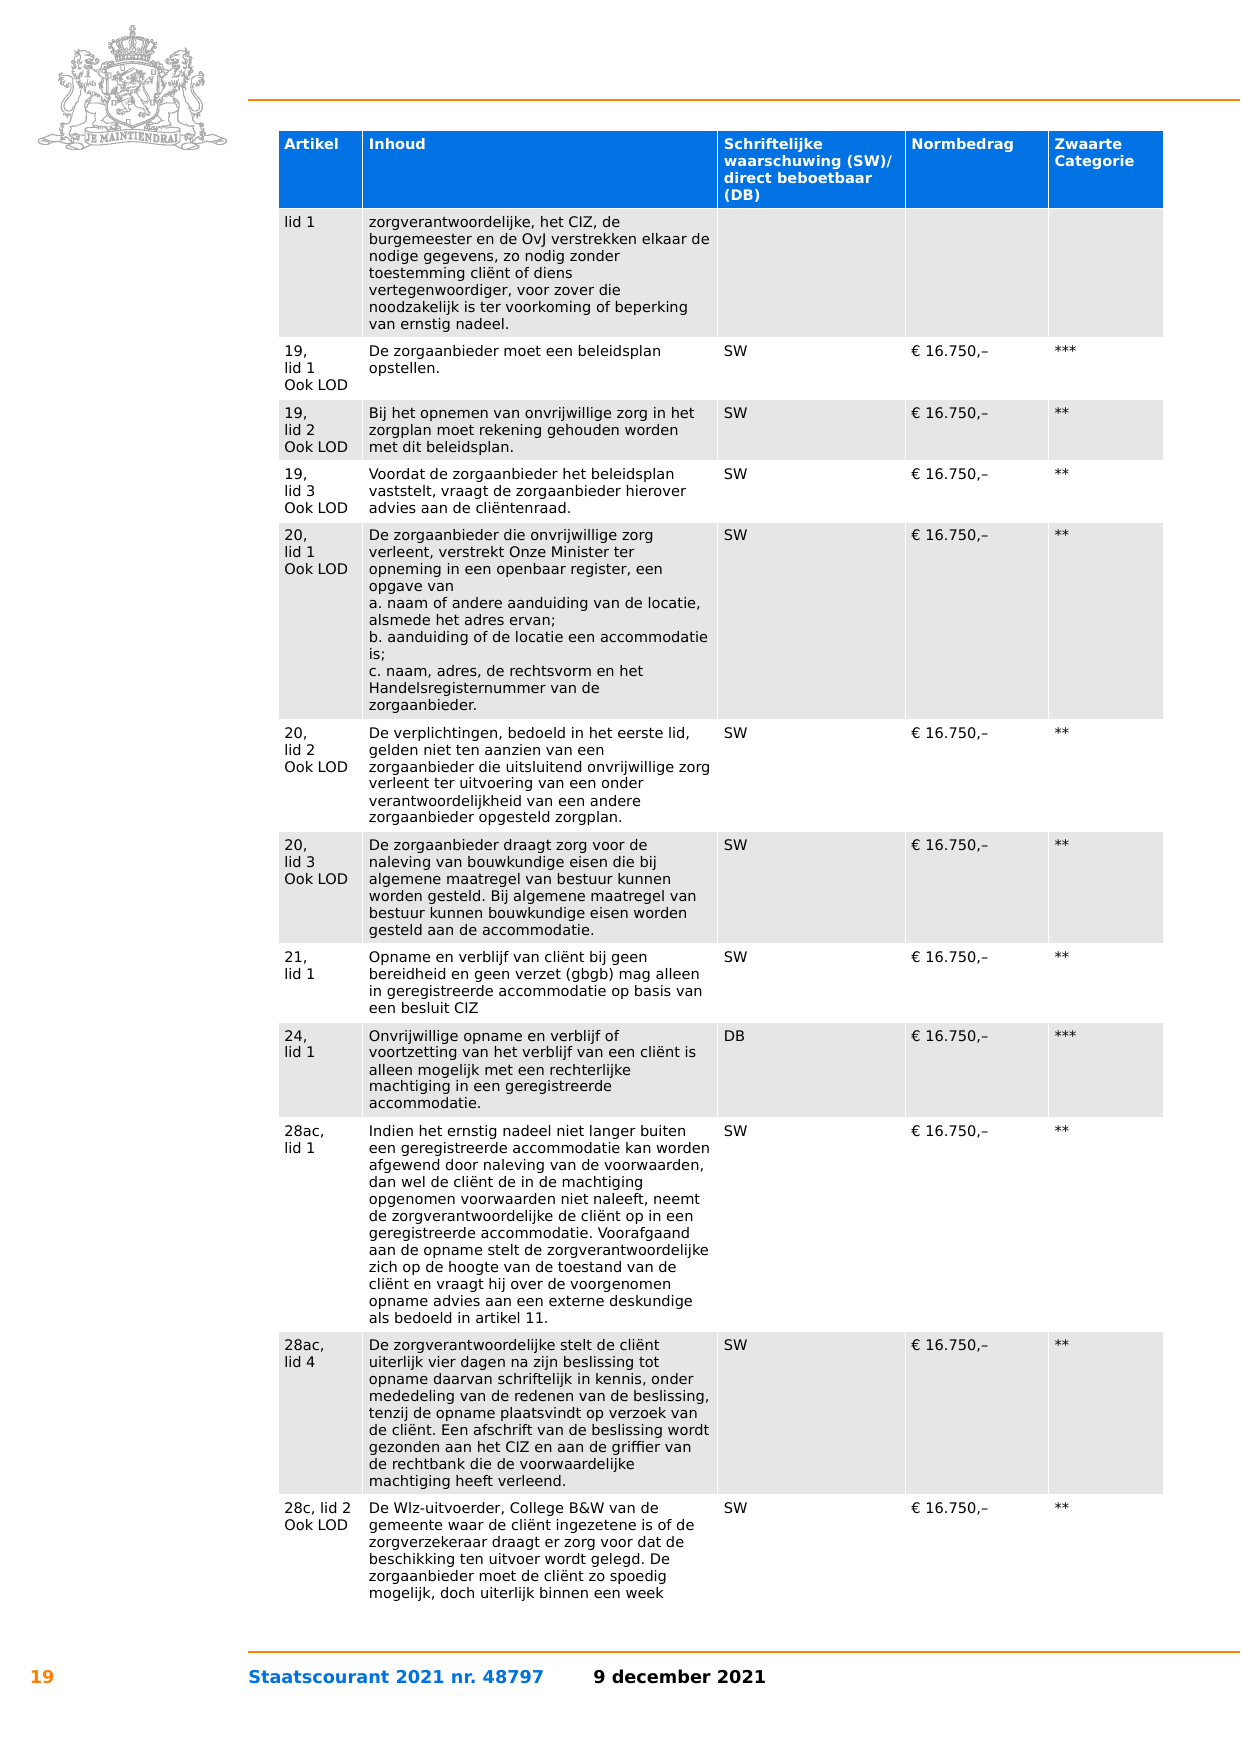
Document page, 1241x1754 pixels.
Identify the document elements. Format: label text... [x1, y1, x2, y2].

table_cell ** [1049, 400, 1163, 460]
picture [38, 25, 227, 150]
table_cell De zorgaanbieder draagt zorg voor de naleving van bouwkundige eisen die bij algemene maatregel van bestuur kunnen worden gesteld. Bij algemene maatregel van bestuur kunnen bouwkundige eisen worden gesteld aan de accommodatie. [363, 832, 717, 943]
table_cell 20, lid 3 Ook LOD [279, 832, 362, 943]
table_cell € 16.750,– [906, 400, 1048, 460]
table_cell SW [718, 400, 905, 460]
table_header Zwaarte Categorie [1049, 131, 1163, 208]
table_cell De zorgverantwoordelijke stelt de cliënt uiterlijk vier dagen na zijn beslissing tot opname daarvan schriftelijk in kennis, onder mededeling van de redenen van de beslissing, tenzij de opname plaatsvindt op verzoek van de cliënt. Een afschrift van de beslissing wordt gezonden aan het CIZ en aan de griffier van de rechtbank die de voorwaardelijke machtiging heeft verleend. [363, 1332, 717, 1494]
table_cell Voordat de zorgaanbieder het beleidsplan vaststelt, vraagt de zorgaanbieder hierover advies aan de cliëntenraad. [363, 461, 717, 522]
table_cell Opname en verblijf van cliënt bij geen bereidheid en geen verzet (gbgb) mag alleen in geregistreerde accommodatie op basis van een besluit CIZ [363, 944, 717, 1022]
table_cell € 16.750,– [906, 832, 1048, 943]
table_cell € 16.750,– [906, 339, 1048, 399]
table_cell Onvrijwillige opname en verblijf of voortzetting van het verblijf van een cliënt is alleen mogelijk met een rechterlijke machtiging in een geregistreerde accommodatie. [363, 1023, 717, 1117]
table_cell *** [1049, 1023, 1163, 1117]
table_cell ** [1049, 832, 1163, 943]
table_cell De verplichtingen, bedoeld in het eerste lid, gelden niet ten aanzien van een zorgaanbieder die uitsluitend onvrijwillige zorg verleent ter uitvoering van een onder verantwoordelijkheid van een andere zorgaanbieder opgesteld zorgplan. [363, 720, 717, 831]
table_cell 21, lid 1 [279, 944, 362, 1022]
table_cell SW [718, 1118, 905, 1331]
table_cell [1049, 209, 1163, 337]
table_cell ** [1049, 1332, 1163, 1494]
table_cell SW [718, 461, 905, 522]
table_cell € 16.750,– [906, 461, 1048, 522]
table_cell SW [718, 339, 905, 399]
table_cell 19, lid 3 Ook LOD [279, 461, 362, 522]
table_cell 28ac, lid 1 [279, 1118, 362, 1331]
table_cell SW [718, 1332, 905, 1494]
table_cell € 16.750,– [906, 1023, 1048, 1117]
table_cell € 16.750,– [906, 720, 1048, 831]
table_cell SW [718, 944, 905, 1022]
table_header Artikel [279, 131, 362, 208]
table_cell 28c, lid 2 Ook LOD [279, 1495, 362, 1607]
table_cell ** [1049, 1495, 1163, 1607]
table_cell ** [1049, 720, 1163, 831]
table_cell € 16.750,– [906, 1332, 1048, 1494]
table_cell ** [1049, 461, 1163, 522]
table_cell DB [718, 1023, 905, 1117]
table_cell 19, lid 2 Ook LOD [279, 400, 362, 460]
table_header Normbedrag [906, 131, 1048, 208]
table_cell € 16.750,– [906, 1118, 1048, 1331]
table_cell [906, 209, 1048, 337]
table_cell De Wlz-uitvoerder, College B&W van de gemeente waar de cliënt ingezetene is of de zorgverzekeraar draagt er zorg voor dat de beschikking ten uitvoer wordt gelegd. De zorgaanbieder moet de cliënt zo spoedig mogelijk, doch uiterlijk binnen een week [363, 1495, 717, 1607]
table_cell ** [1049, 1118, 1163, 1331]
table_cell 19, lid 1 Ook LOD [279, 339, 362, 399]
table_cell 20, lid 1 Ook LOD [279, 523, 362, 719]
table_header Schriftelijke waarschuwing (SW)/ direct beboetbaar (DB) [718, 131, 905, 208]
table_cell SW [718, 832, 905, 943]
table_cell zorgverantwoordelijke, het CIZ, de burgemeester en de OvJ verstrekken elkaar de nodige gegevens, zo nodig zonder toestemming cliënt of diens vertegenwoordiger, voor zover die noodzakelijk is ter voorkoming of beperking van ernstig nadeel. [363, 209, 717, 337]
table_cell De zorgaanbieder die onvrijwillige zorg verleent, verstrekt Onze Minister ter opneming in een openbaar register, een opgave van a. naam of andere aanduiding van de locatie, alsmede het adres ervan; b. aanduiding of de locatie een accommodatie is; c. naam, adres, de rechtsvorm en het Handelsregisternummer van de zorgaanbieder. [363, 523, 717, 719]
table_cell € 16.750,– [906, 1495, 1048, 1607]
table_cell ** [1049, 944, 1163, 1022]
table_cell Bij het opnemen van onvrijwillige zorg in het zorgplan moet rekening gehouden worden met dit beleidsplan. [363, 400, 717, 460]
table_cell 28ac, lid 4 [279, 1332, 362, 1494]
table_cell *** [1049, 339, 1163, 399]
table_cell lid 1 [279, 209, 362, 337]
table_cell SW [718, 1495, 905, 1607]
table_cell De zorgaanbieder moet een beleidsplan opstellen. [363, 339, 717, 399]
table_cell € 16.750,– [906, 944, 1048, 1022]
table_cell SW [718, 720, 905, 831]
table_cell 24, lid 1 [279, 1023, 362, 1117]
table_cell Indien het ernstig nadeel niet langer buiten een geregistreerde accommodatie kan worden afgewend door naleving van de voorwaarden, dan wel de cliënt de in de machtiging opgenomen voorwaarden niet naleeft, neemt de zorgverantwoordelijke de cliënt op in een geregistreerde accommodatie. Voorafgaand aan de opname stelt de zorgverantwoordelijke zich op de hoogte van de toestand van de cliënt en vraagt hij over de voorgenomen opname advies aan een externe deskundige als bedoeld in artikel 11. [363, 1118, 717, 1331]
table_cell ** [1049, 523, 1163, 719]
table_header Inhoud [363, 131, 717, 208]
table_cell [718, 209, 905, 337]
table_cell € 16.750,– [906, 523, 1048, 719]
table_cell 20, lid 2 Ook LOD [279, 720, 362, 831]
table_cell SW [718, 523, 905, 719]
